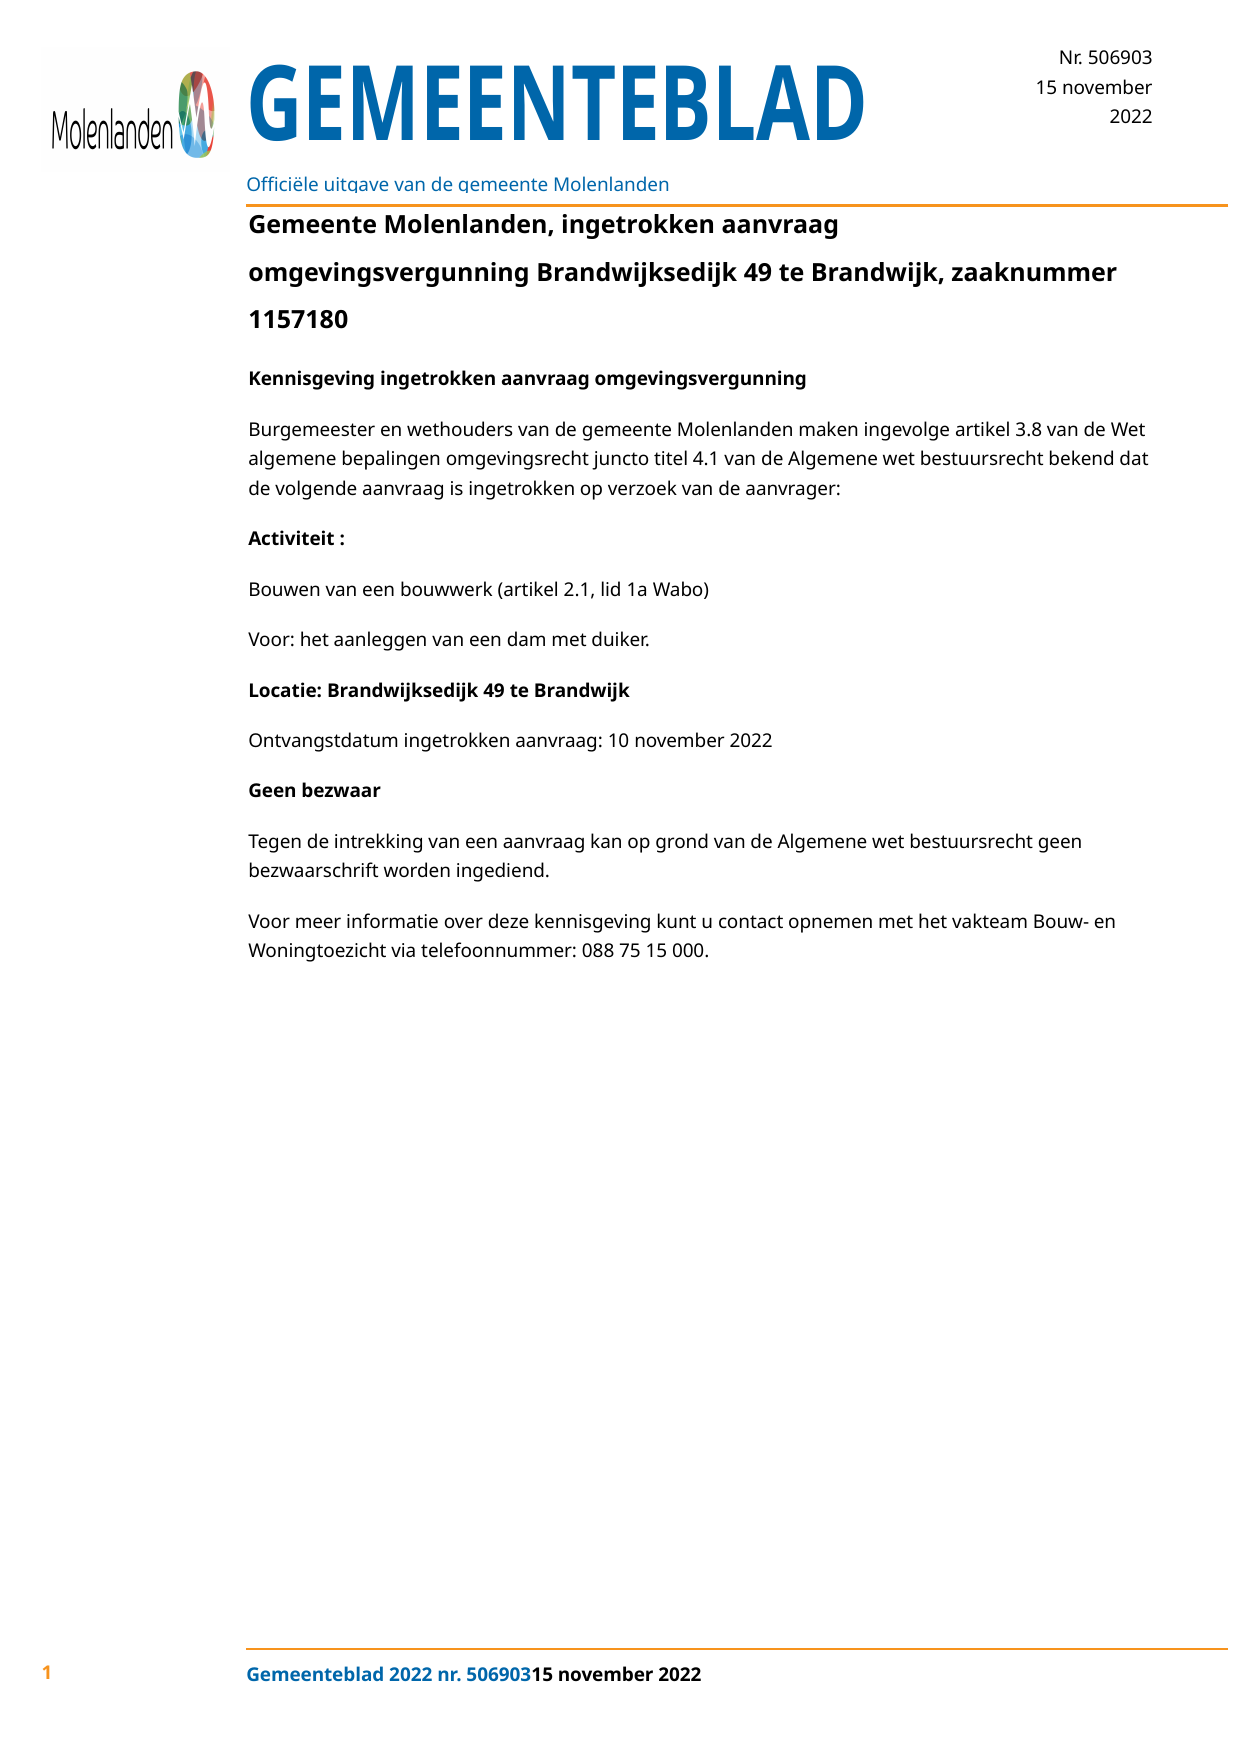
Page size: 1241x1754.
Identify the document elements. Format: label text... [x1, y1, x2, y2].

text Gemeente Molenlanden, ingetrokken aanvraag omgevingsvergunning Brandwijksedijk 49 te Brandwijk, zaaknummer 1157180 [248, 207, 1152, 336]
text Bouwen van een bouwwerk (artikel 2.1, lid 1a Wabo) [248, 576, 1152, 602]
text Voor: het aanleggen van een dam met duiker. [248, 626, 1152, 652]
text Tegen de intrekking van een aanvraag kan op grond van de Algemene wet bestuursrecht geen bezwaarschrift worden ingediend. [248, 828, 1152, 883]
text Activiteit : [248, 526, 1152, 551]
picture [41, 47, 231, 172]
text Locatie: Brandwijksedijk 49 te Brandwijk [248, 677, 1152, 702]
text Geen bezwaar [248, 778, 1152, 803]
text Burgemeester en wethouders van de gemeente Molenlanden maken ingevolge artikel 3.8 van de Wet algemene bepalingen omgevingsrecht juncto titel 4.1 van de Algemene wet bestuursrecht bekend dat de volgende aanvraag is ingetrokken op verzoek van de aanvrager: [248, 416, 1152, 501]
text Ontvangstdatum ingetrokken aanvraag: 10 november 2022 [248, 727, 1152, 753]
text Kennisgeving ingetrokken aanvraag omgevingsvergunning [248, 366, 1152, 391]
text Voor meer informatie over deze kennisgeving kunt u contact opnemen met het vakteam Bouw- en Woningtoezicht via telefoonnummer: 088 75 15 000. [248, 908, 1152, 963]
